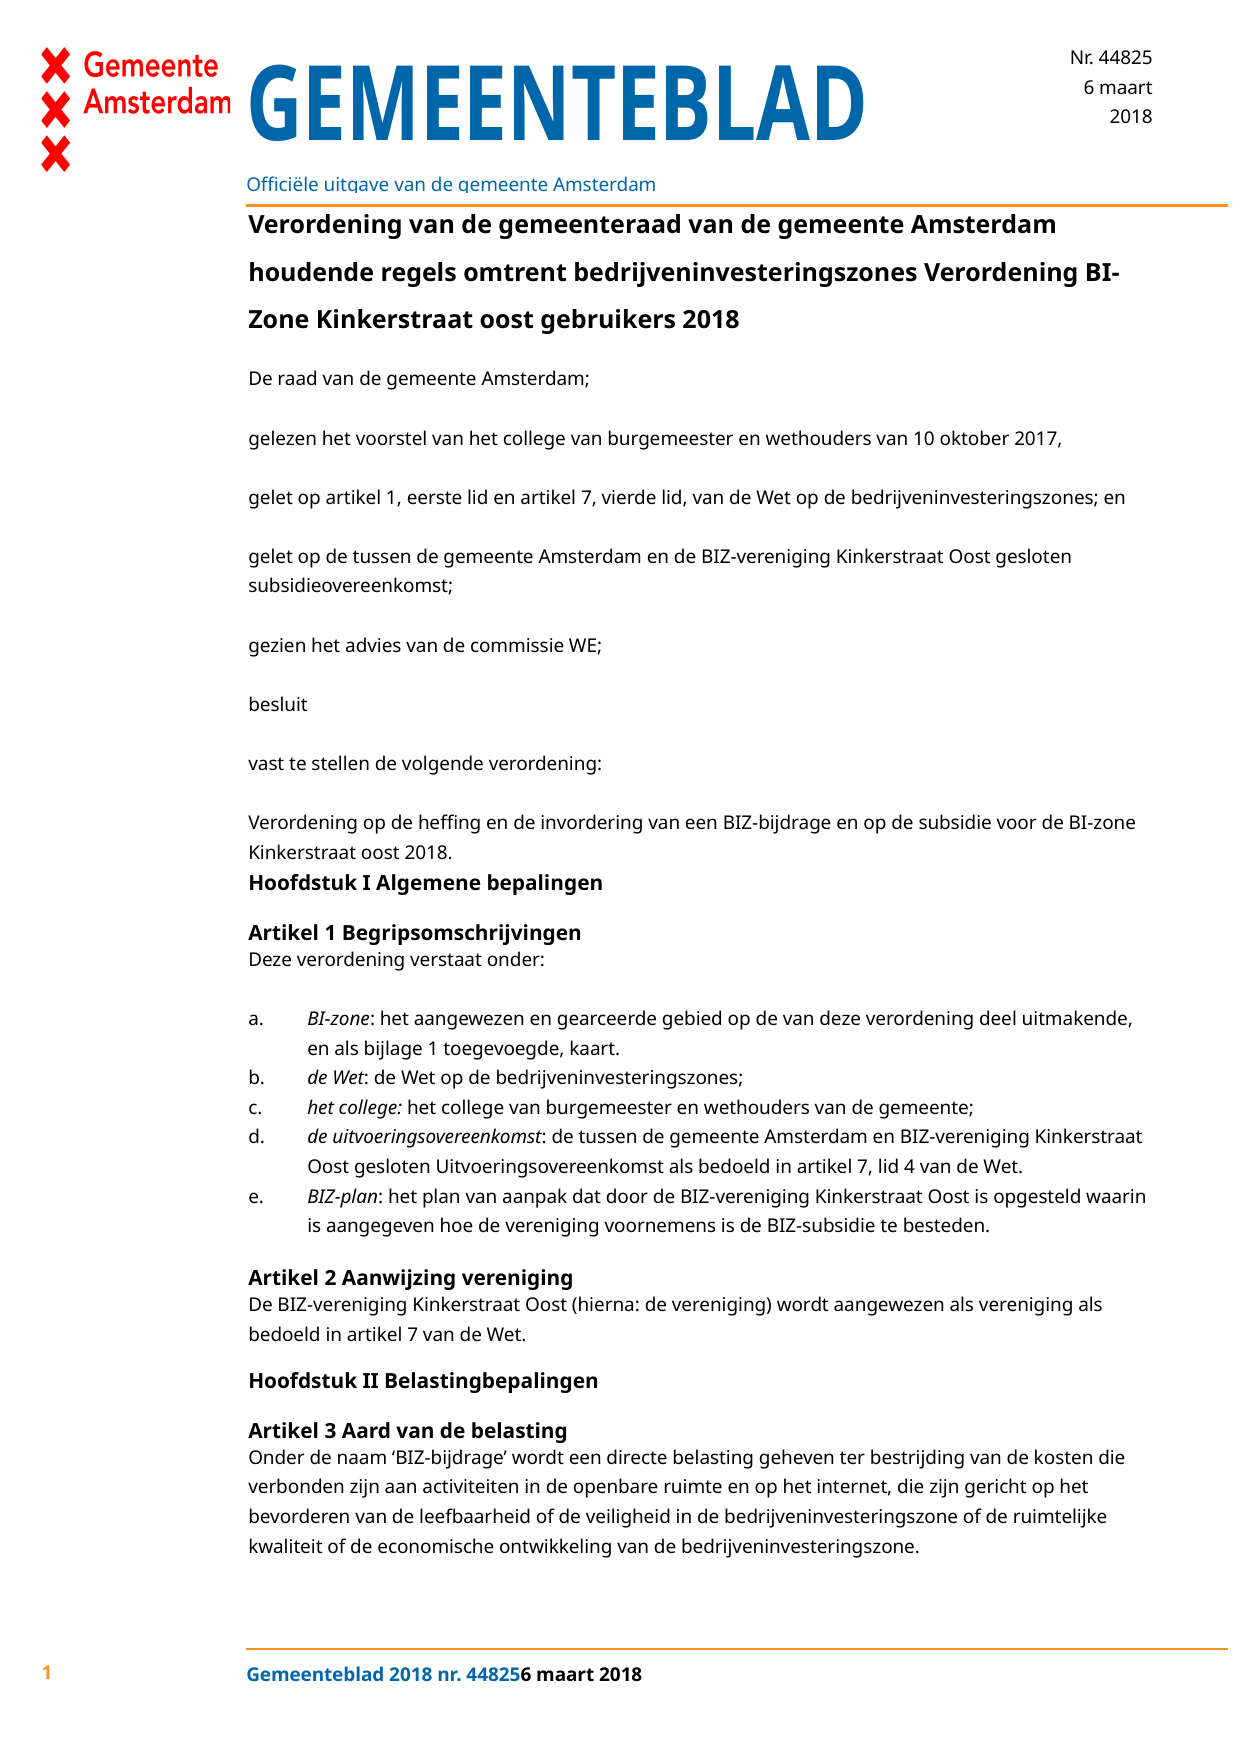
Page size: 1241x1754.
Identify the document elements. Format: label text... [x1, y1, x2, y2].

text gelet op de tussen de gemeente Amsterdam en de BIZ-vereniging Kinkerstraat Oost gesloten subsidieovereenkomst; [248, 543, 1152, 598]
list de Wet: de Wet op de bedrijveninvesteringszones; [248, 1064, 1152, 1090]
text Artikel 1 Begripsomschrijvingen [248, 918, 1152, 946]
text gelet op artikel 1, eerste lid en artikel 7, vierde lid, van de Wet op de bedrijveninvesteringszones; en [248, 484, 1152, 509]
text vast te stellen de volgende verordening: [248, 750, 1152, 776]
text De raad van de gemeente Amsterdam; [248, 366, 1152, 391]
list BIZ-plan: het plan van aanpak dat door de BIZ-vereniging Kinkerstraat Oost is opgesteld waarin is aangegeven hoe de vereniging voornemens is de BIZ-subsidie te besteden. [248, 1183, 1152, 1238]
text gelezen het voorstel van het college van burgemeester en wethouders van 10 oktober 2017, [248, 425, 1152, 450]
text Onder de naam ‘BIZ-bijdrage’ wordt een directe belasting geheven ter bestrijding van de kosten die verbonden zijn aan activiteiten in de openbare ruimte en op het internet, die zijn gericht op het bevorderen van de leefbaarheid of de veiligheid in de bedrijveninvesteringszone of de ruimtelijke kwaliteit of de economische ontwikkeling van de bedrijveninvesteringszone. [248, 1444, 1152, 1559]
list de uitvoeringsovereenkomst: de tussen de gemeente Amsterdam en BIZ-vereniging Kinkerstraat Oost gesloten Uitvoeringsovereenkomst als bedoeld in artikel 7, lid 4 van de Wet. [248, 1124, 1152, 1179]
text De BIZ-vereniging Kinkerstraat Oost (hierna: de vereniging) wordt aangewezen als vereniging als bedoeld in artikel 7 van de Wet. [248, 1291, 1152, 1347]
text Verordening van de gemeenteraad van de gemeente Amsterdam houdende regels omtrent bedrijveninvesteringszones Verordening BI-Zone Kinkerstraat oost gebruikers 2018 [248, 207, 1152, 336]
text Artikel 2 Aanwijzing vereniging [248, 1263, 1152, 1291]
text Hoofdstuk I Algemene bepalingen [248, 868, 1152, 897]
text gezien het advies van de commissie WE; [248, 632, 1152, 657]
text Deze verordening verstaat onder: [248, 946, 1152, 972]
text Hoofdstuk II Belastingbepalingen [248, 1366, 1152, 1395]
picture [41, 47, 231, 172]
text besluit [248, 691, 1152, 717]
list BI-zone: het aangewezen en gearceerde gebied op de van deze verordening deel uitmakende, en als bijlage 1 toegevoegde, kaart. [248, 1005, 1152, 1061]
text Artikel 3 Aard van de belasting [248, 1416, 1152, 1444]
list het college: het college van burgemeester en wethouders van de gemeente; [248, 1094, 1152, 1120]
text Verordening op de heffing en de invordering van een BIZ-bijdrage en op de subsidie voor de BI-zone Kinkerstraat oost 2018. [248, 809, 1152, 864]
